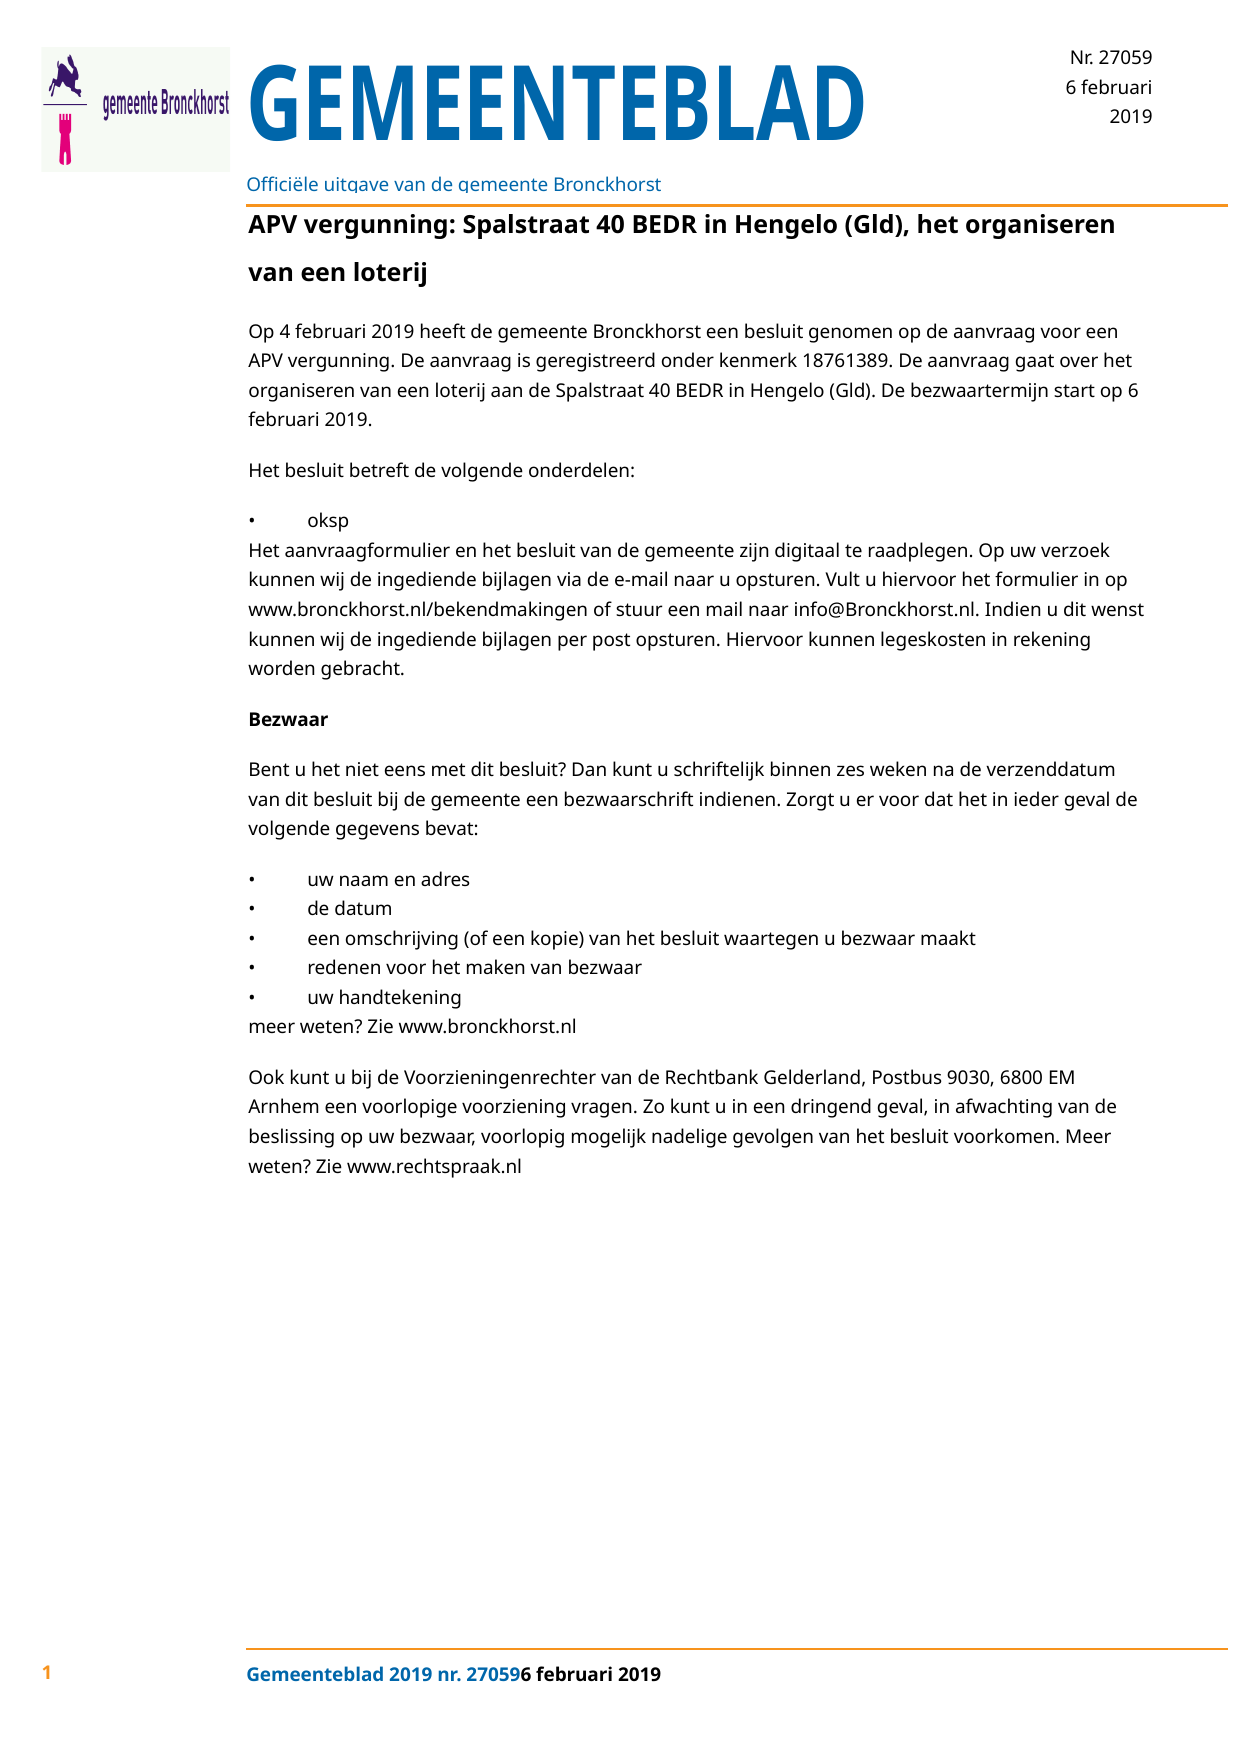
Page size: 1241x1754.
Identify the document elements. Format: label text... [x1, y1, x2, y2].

text Ook kunt u bij de Voorzieningenrechter van de Rechtbank Gelderland, Postbus 9030, 6800 EM Arnhem een voorlopige voorziening vragen. Zo kunt u in een dringend geval, in afwachting van de beslissing op uw bezwaar, voorlopig mogelijk nadelige gevolgen van het besluit voorkomen. Meer weten? Zie www.rechtspraak.nl [248, 1064, 1152, 1179]
text Het aanvraagformulier en het besluit van de gemeente zijn digitaal te raadplegen. Op uw verzoek kunnen wij de ingediende bijlagen via de e-mail naar u opsturen. Vult u hiervoor het formulier in op www.bronckhorst.nl/bekendmakingen of stuur een mail naar info@Bronckhorst.nl. Indien u dit wenst kunnen wij de ingediende bijlagen per post opsturen. Hiervoor kunnen legeskosten in rekening worden gebracht. [248, 537, 1152, 681]
list uw naam en adres [248, 866, 1152, 892]
list redenen voor het maken van bezwaar [248, 954, 1152, 980]
picture [41, 47, 231, 172]
list uw handtekening [248, 984, 1152, 1010]
text Het besluit betreft de volgende onderdelen: [248, 457, 1152, 483]
text Bent u het niet eens met dit besluit? Dan kunt u schriftelijk binnen zes weken na de verzenddatum van dit besluit bij de gemeente een bezwaarschrift indienen. Zorgt u er voor dat het in ieder geval de volgende gegevens bevat: [248, 756, 1152, 841]
text Op 4 februari 2019 heeft de gemeente Bronckhorst een besluit genomen op de aanvraag voor een APV vergunning. De aanvraag is geregistreerd onder kenmerk 18761389. De aanvraag gaat over het organiseren van een loterij aan de Spalstraat 40 BEDR in Hengelo (Gld). De bezwaartermijn start op 6 februari 2019. [248, 318, 1152, 432]
list oksp [248, 507, 1152, 533]
list een omschrijving (of een kopie) van het besluit waartegen u bezwaar maakt [248, 925, 1152, 951]
text APV vergunning: Spalstraat 40 BEDR in Hengelo (Gld), het organiseren van een loterij [248, 207, 1152, 288]
list de datum [248, 895, 1152, 921]
text Bezwaar [248, 706, 1152, 732]
text meer weten? Zie www.bronckhorst.nl [248, 1014, 1152, 1039]
